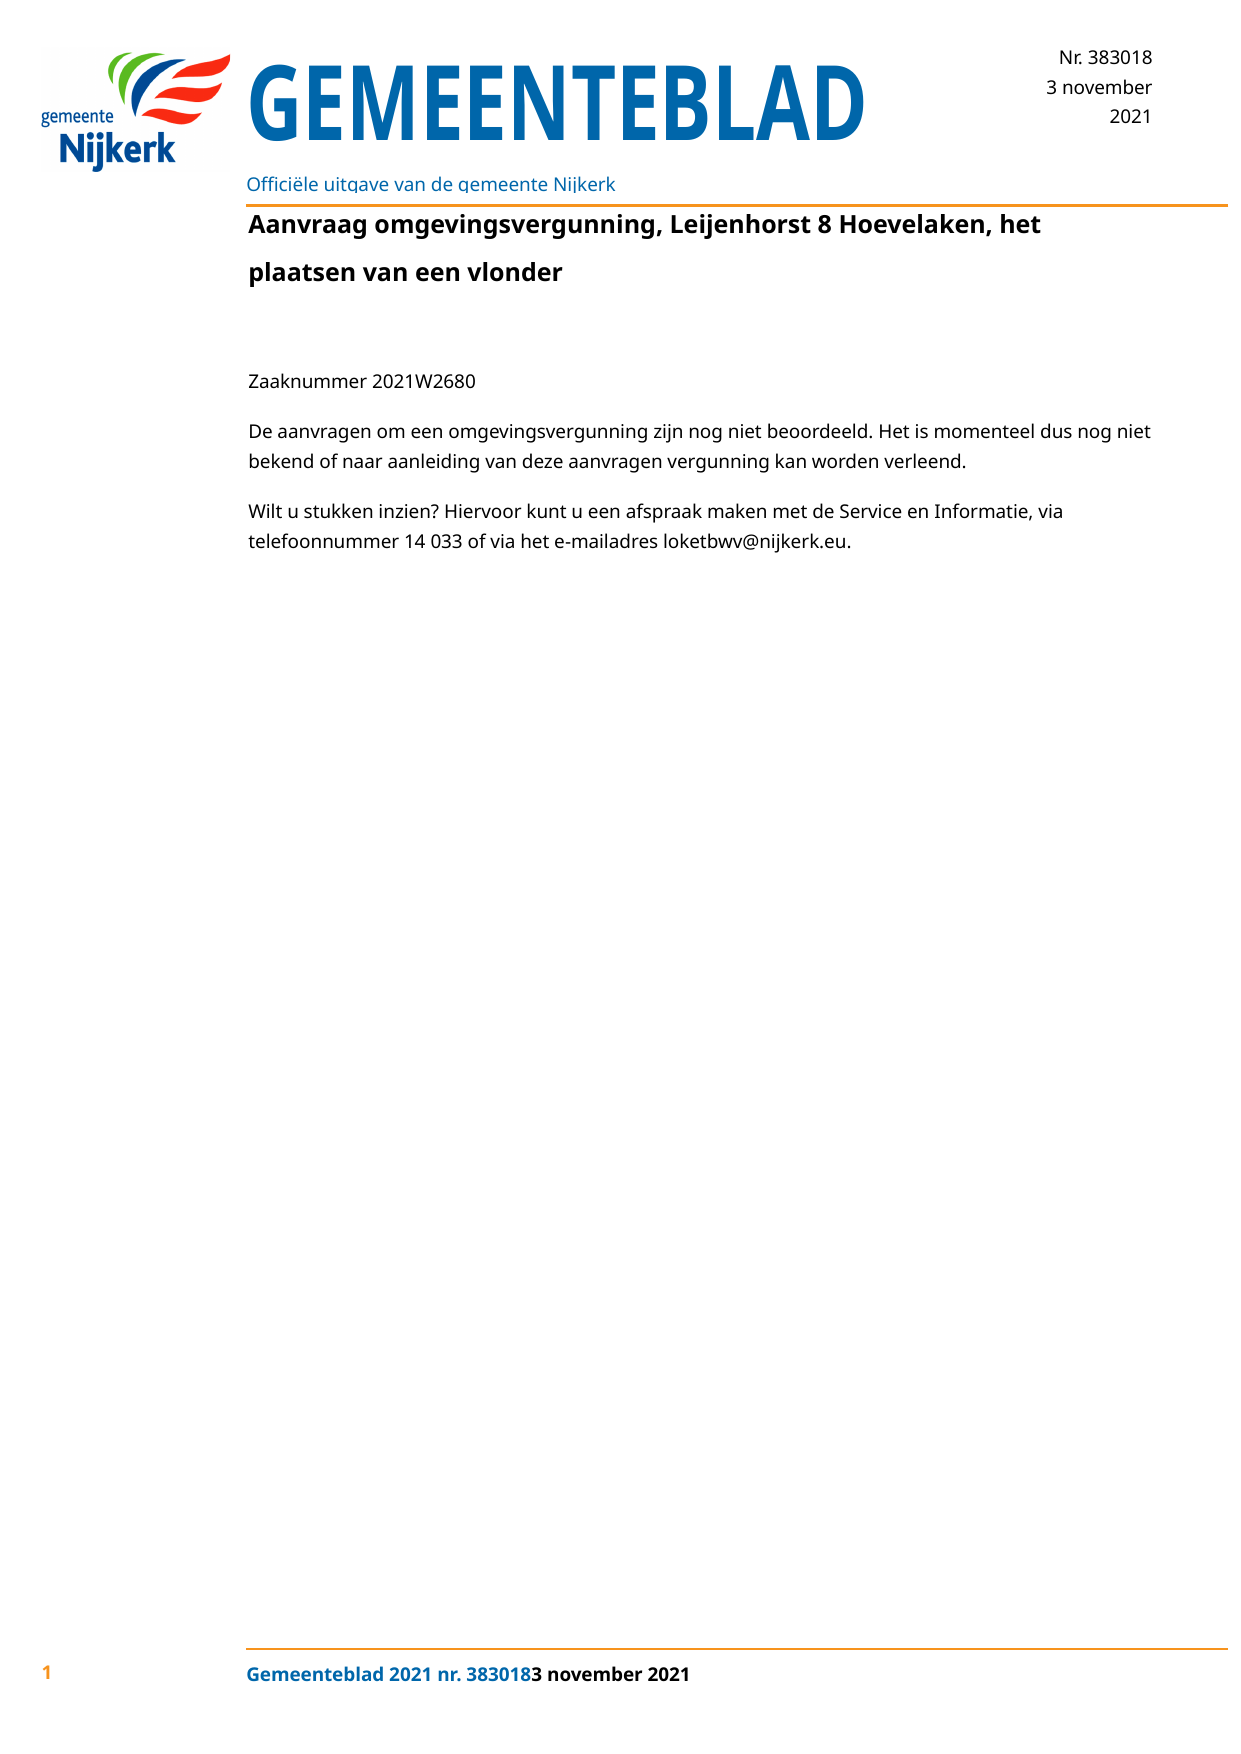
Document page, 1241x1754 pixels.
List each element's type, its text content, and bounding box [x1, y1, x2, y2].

text Aanvraag omgevingsvergunning, Leijenhorst 8 Hoevelaken, het plaatsen van een vlonder [248, 207, 1152, 288]
picture [41, 47, 231, 172]
text Zaaknummer 2021W2680 [248, 368, 1152, 394]
text Wilt u stukken inzien? Hiervoor kunt u een afspraak maken met de Service en Informatie, via telefoonnummer 14 033 of via het e-mailadres loketbwv@nijkerk.eu. [248, 499, 1152, 554]
text De aanvragen om een omgevingsvergunning zijn nog niet beoordeeld. Het is momenteel dus nog niet bekend of naar aanleiding van deze aanvragen vergunning kan worden verleend. [248, 419, 1152, 474]
